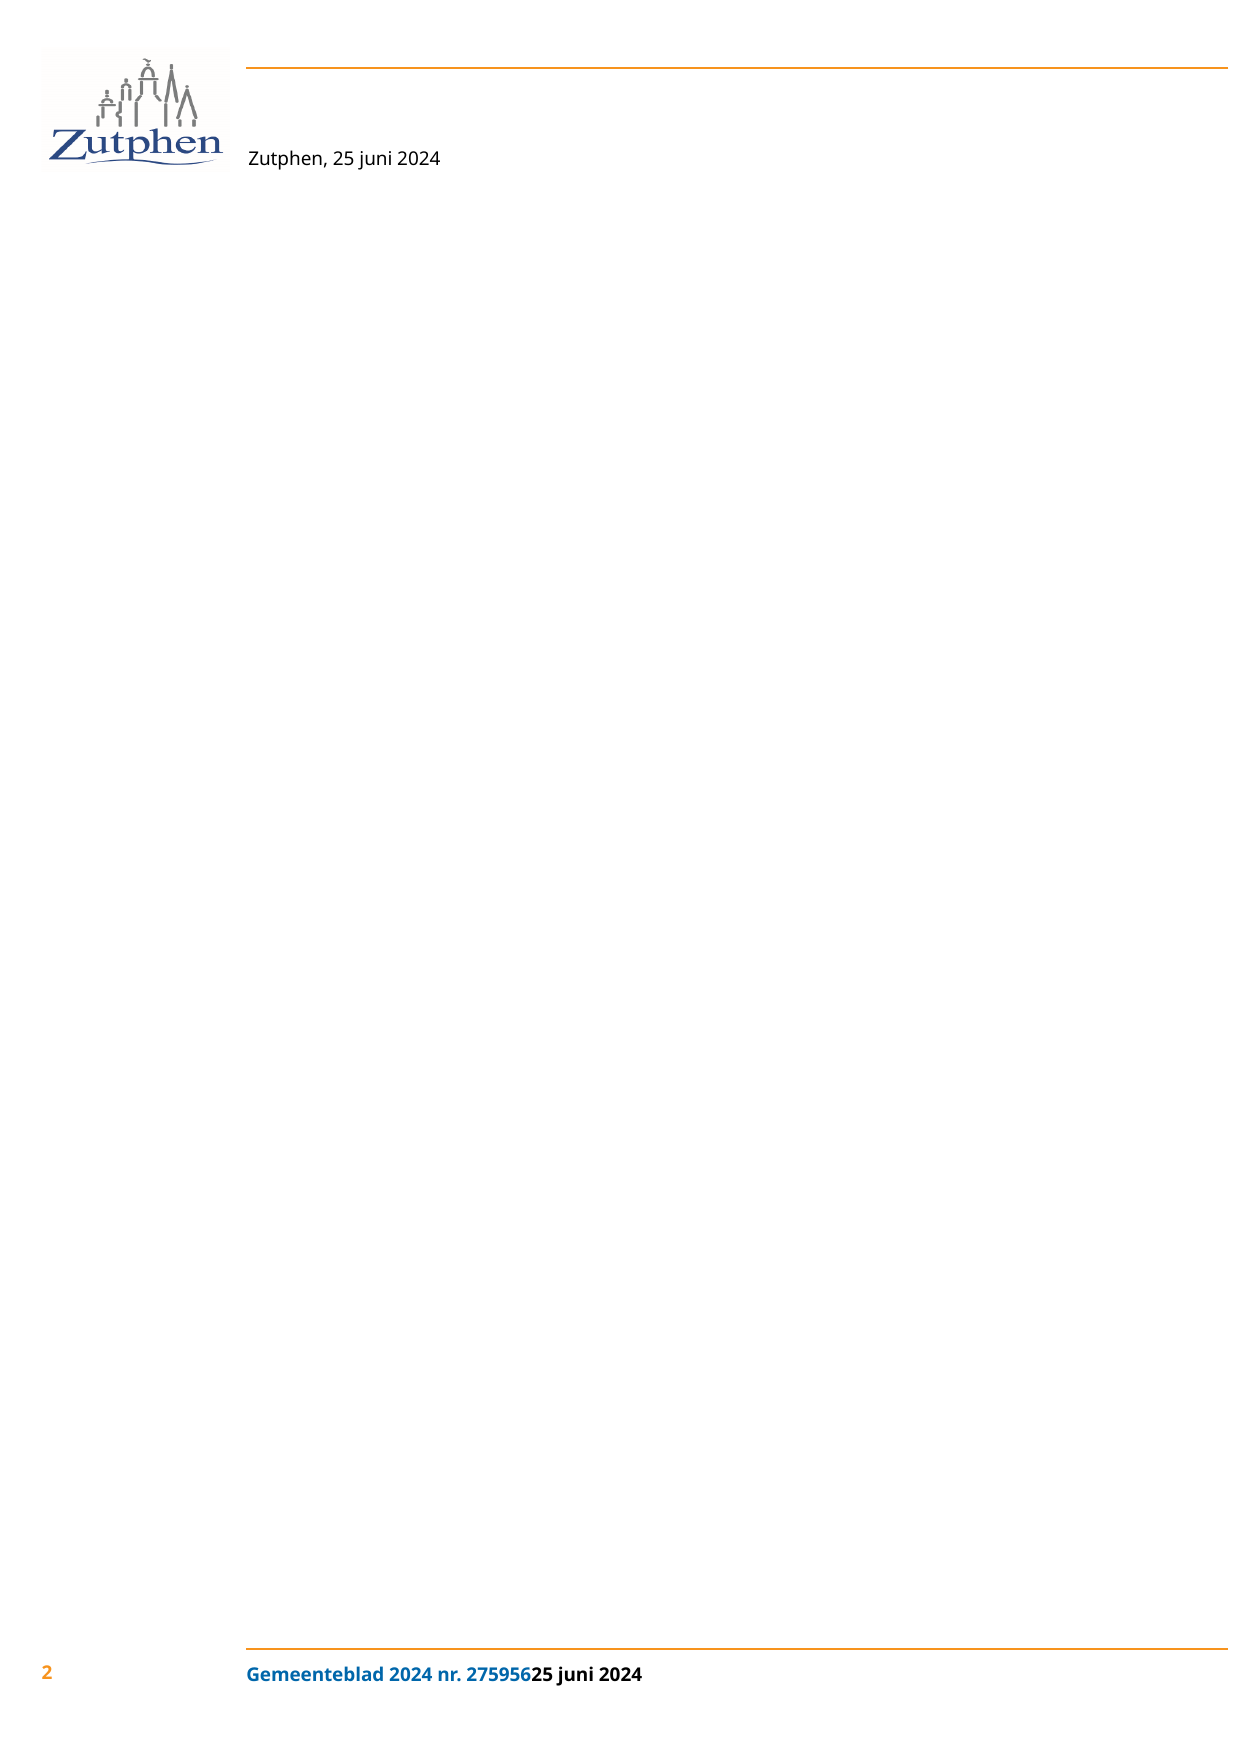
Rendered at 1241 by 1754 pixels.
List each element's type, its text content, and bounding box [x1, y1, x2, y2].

text Zutphen, 25 juni 2024 [248, 145, 1152, 171]
picture [41, 47, 231, 172]
